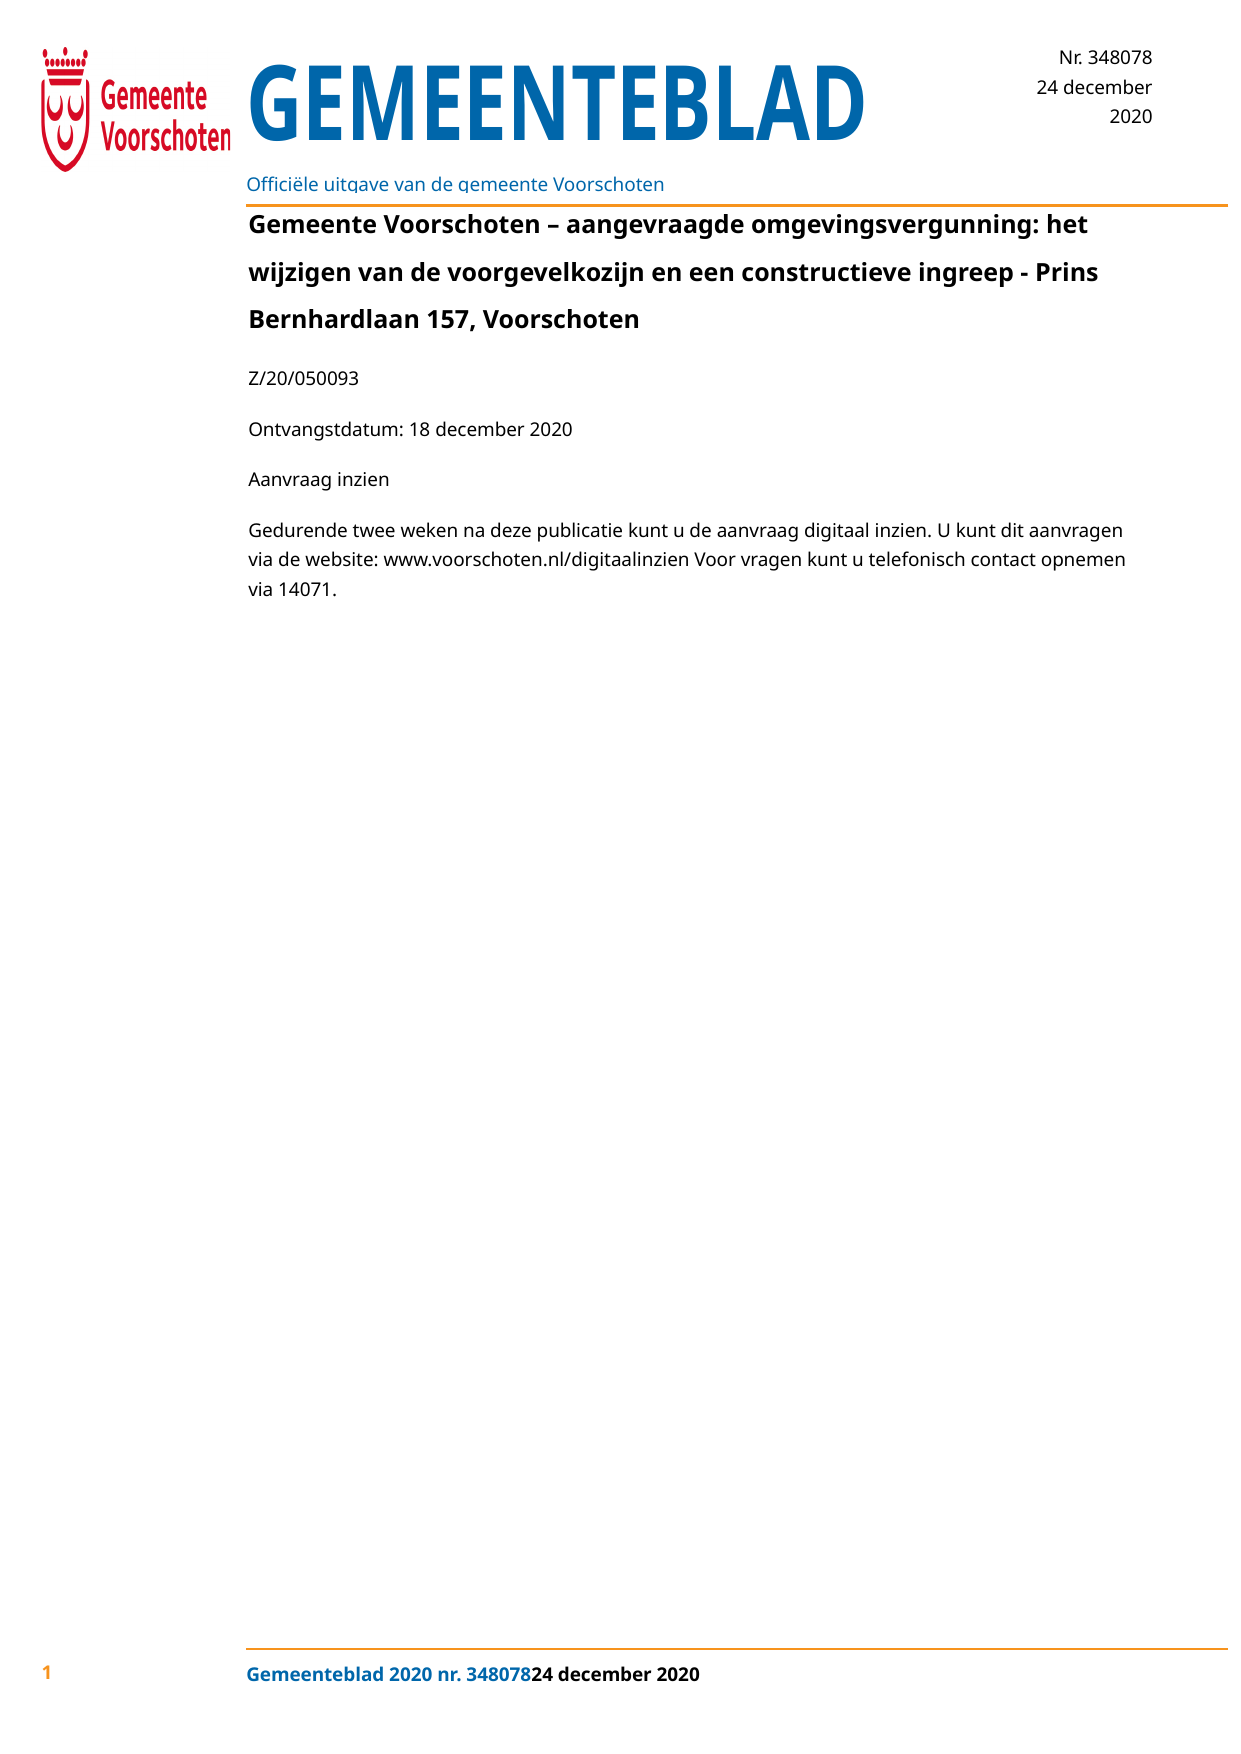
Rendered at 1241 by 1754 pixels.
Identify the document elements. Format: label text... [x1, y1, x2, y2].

text Z/20/050093 [248, 366, 1152, 391]
text Aanvraag inzien [248, 466, 1152, 492]
text Gemeente Voorschoten – aangevraagde omgevingsvergunning: het wijzigen van de voorgevelkozijn en een constructieve ingreep - Prins Bernhardlaan 157, Voorschoten [248, 207, 1152, 336]
text Gedurende twee weken na deze publicatie kunt u de aanvraag digitaal inzien. U kunt dit aanvragen via de website: www.voorschoten.nl/digitaalinzien Voor vragen kunt u telefonisch contact opnemen via 14071. [248, 517, 1152, 602]
picture [41, 47, 231, 172]
text Ontvangstdatum: 18 december 2020 [248, 416, 1152, 442]
